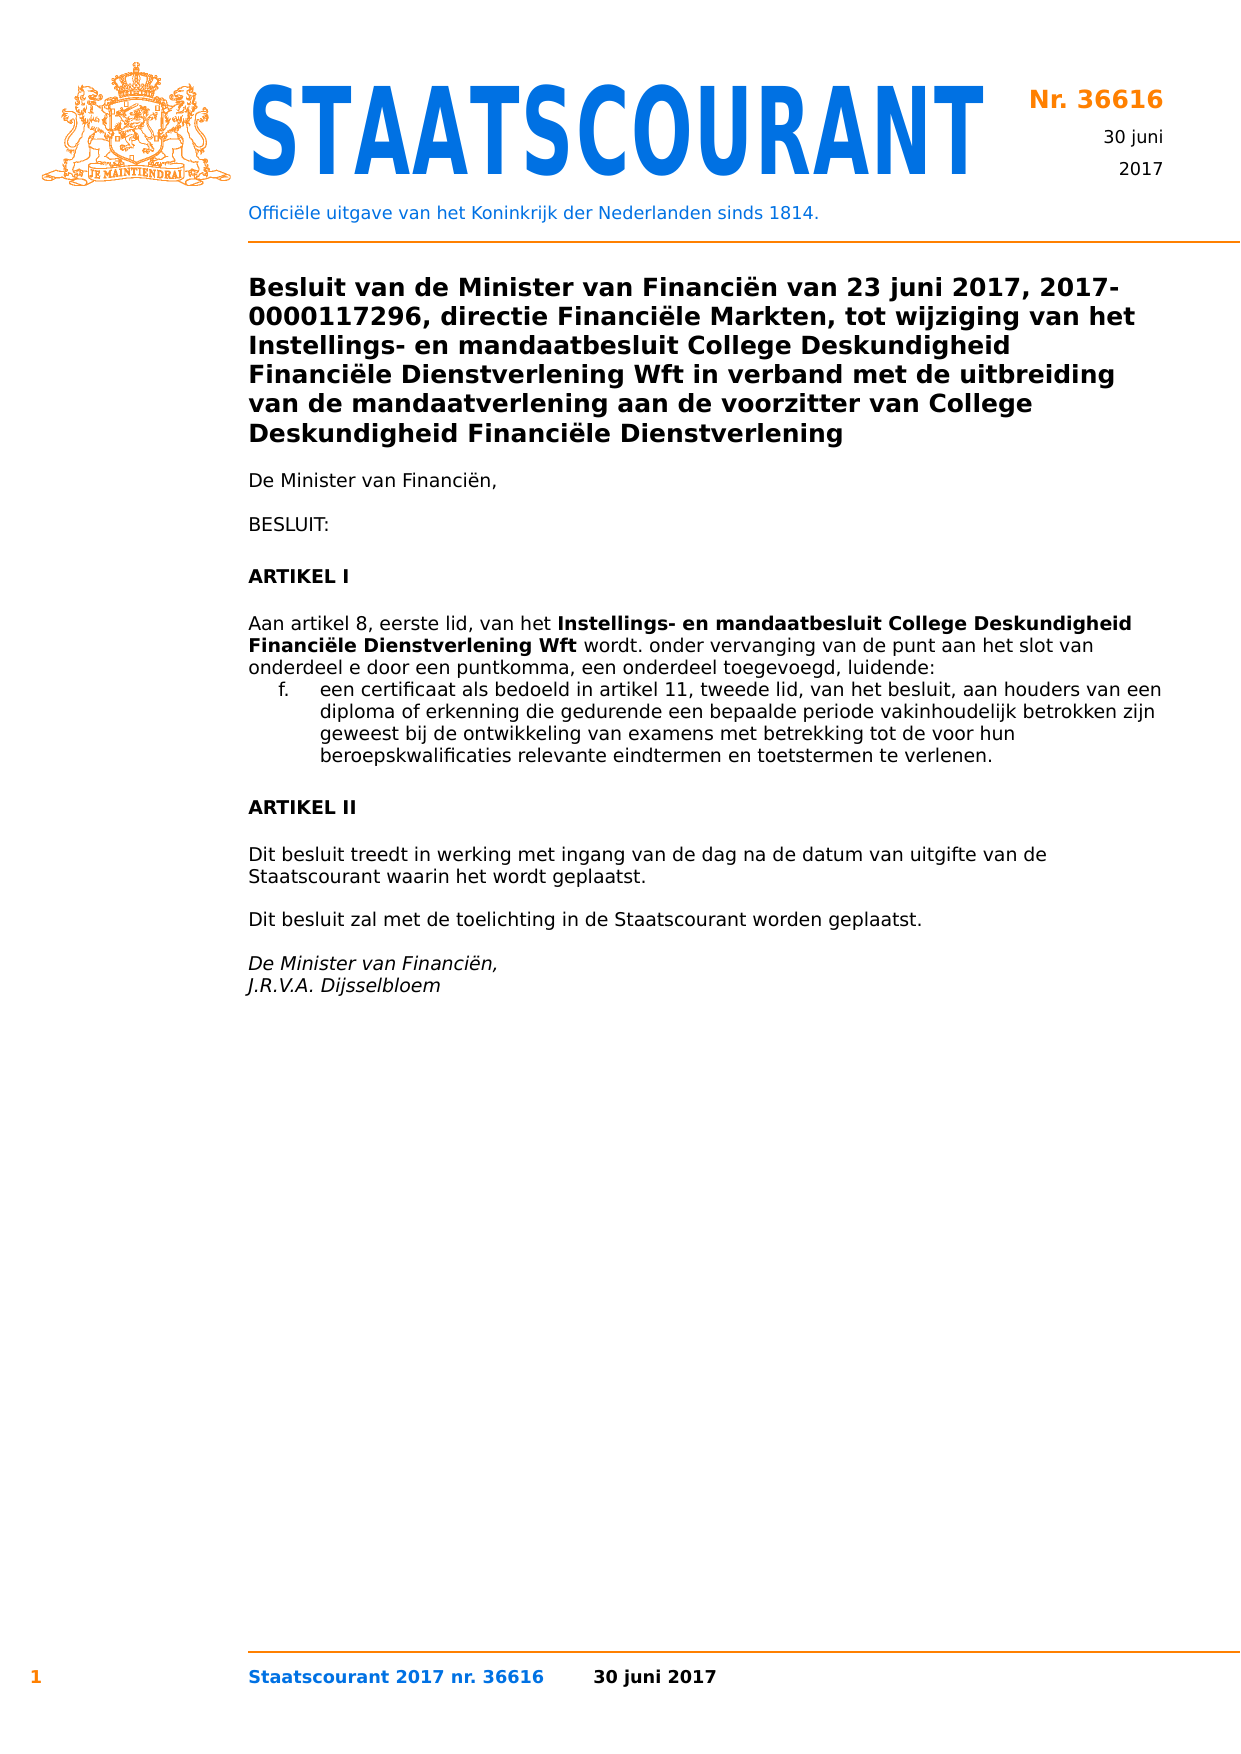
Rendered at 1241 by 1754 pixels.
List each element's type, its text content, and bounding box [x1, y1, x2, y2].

text Dit besluit zal met de toelichting in de Staatscourant worden geplaatst. [248, 909, 1163, 931]
table_cell 2017 [998, 153, 1240, 203]
text De Minister van Financiën, [248, 470, 1163, 492]
table_header [25, 62, 248, 241]
text De Minister van Financiën, J.R.V.A. Dijsselbloem [248, 953, 1163, 997]
text Aan artikel 8, eerste lid, van het Instellings- en mandaatbesluit College Deskundigheid Financiële Dienstverlening Wft wordt. onder vervanging van de punt aan het slot van onderdeel e door een puntkomma, een onderdeel toegevoegd, luidende: [248, 613, 1163, 679]
subtitle ARTIKEL II [248, 797, 1163, 818]
table_cell Officiële uitgave van het Koninkrijk der Nederlanden sinds 1814. [248, 203, 1240, 241]
text BESLUIT: [248, 514, 1163, 536]
text Dit besluit treedt in werking met ingang van de dag na de datum van uitgifte van de Staatscourant waarin het wordt geplaatst. [248, 843, 1163, 887]
table_header Nr. 36616 [998, 62, 1240, 121]
subtitle ARTIKEL I [248, 566, 1163, 588]
text f. een certificaat als bedoeld in artikel 11, tweede lid, van het besluit, aan houders van een diploma of erkenning die gedurende een bepaalde periode vakinhoudelijk betrokken zijn geweest bij de ontwikkeling van examens met betrekking tot de voor hun beroepskwalificaties relevante eindtermen en toetstermen te verlenen. [278, 679, 1163, 767]
picture [41, 62, 231, 186]
table_header STAATSCOURANT [248, 62, 998, 203]
subtitle Besluit van de Minister van Financiën van 23 juni 2017, 2017-0000117296, directie Financiële Markten, tot wijziging van het Instellings- en mandaatbesluit College Deskundigheid Financiële Dienstverlening Wft in verband met de uitbreiding van de mandaatverlening aan de voorzitter van College Deskundigheid Financiële Dienstverlening [248, 273, 1163, 448]
table_cell 30 juni [998, 121, 1240, 153]
